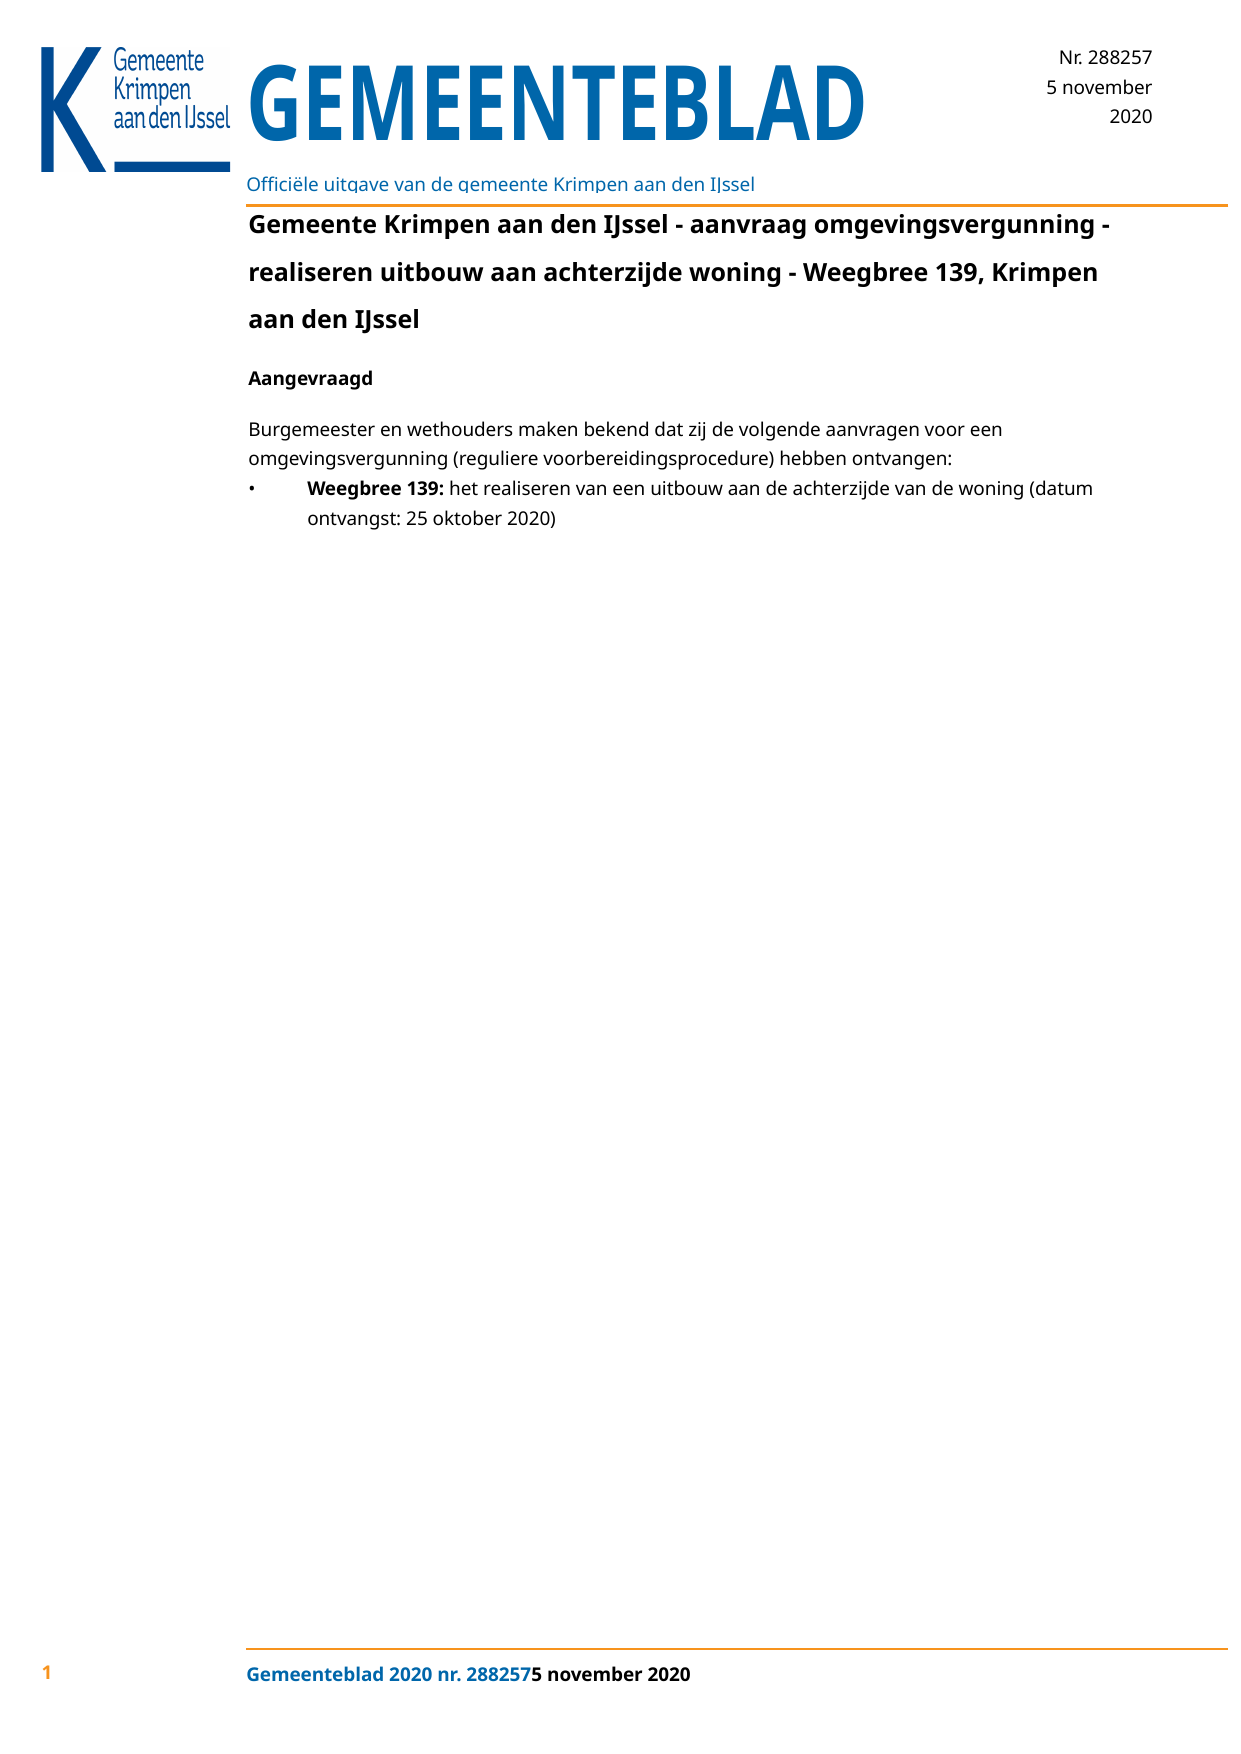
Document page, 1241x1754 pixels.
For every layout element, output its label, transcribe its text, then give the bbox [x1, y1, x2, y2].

picture [41, 47, 231, 172]
text Gemeente Krimpen aan den IJssel - aanvraag omgevingsvergunning - realiseren uitbouw aan achterzijde woning - Weegbree 139, Krimpen aan den IJssel [248, 207, 1152, 336]
list Weegbree 139: het realiseren van een uitbouw aan de achterzijde van de woning (datum ontvangst: 25 oktober 2020) [248, 475, 1152, 530]
text Burgemeester en wethouders maken bekend dat zij de volgende aanvragen voor een omgevingsvergunning (reguliere voorbereidingsprocedure) hebben ontvangen: [248, 416, 1152, 471]
text Aangevraagd [248, 366, 1152, 391]
